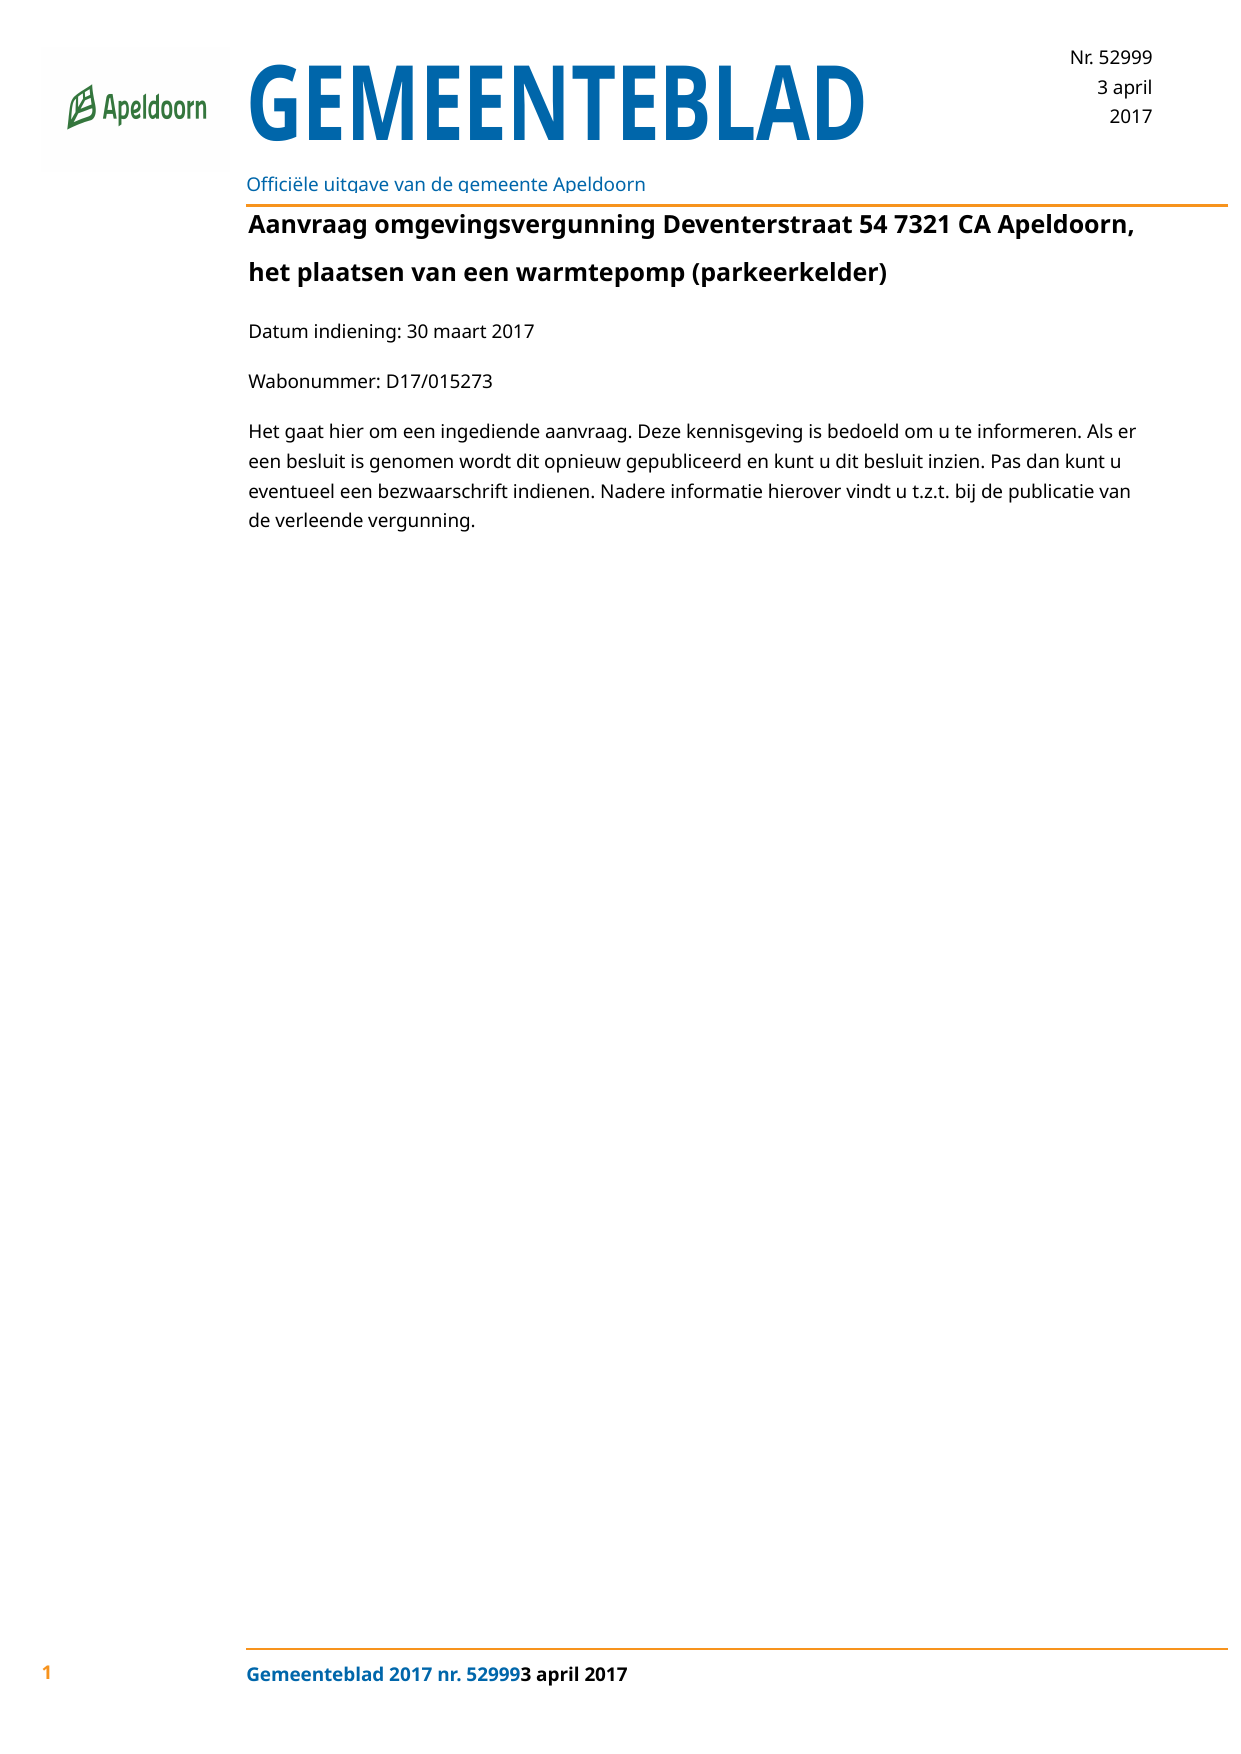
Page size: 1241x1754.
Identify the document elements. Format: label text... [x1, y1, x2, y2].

text Het gaat hier om een ingediende aanvraag. Deze kennisgeving is bedoeld om u te informeren. Als er een besluit is genomen wordt dit opnieuw gepubliceerd en kunt u dit besluit inzien. Pas dan kunt u eventueel een bezwaarschrift indienen. Nadere informatie hierover vindt u t.z.t. bij de publicatie van de verleende vergunning. [248, 419, 1152, 533]
text Wabonummer: D17/015273 [248, 368, 1152, 394]
text Datum indiening: 30 maart 2017 [248, 318, 1152, 344]
text Aanvraag omgevingsvergunning Deventerstraat 54 7321 CA Apeldoorn, het plaatsen van een warmtepomp (parkeerkelder) [248, 207, 1152, 288]
picture [41, 47, 231, 172]
